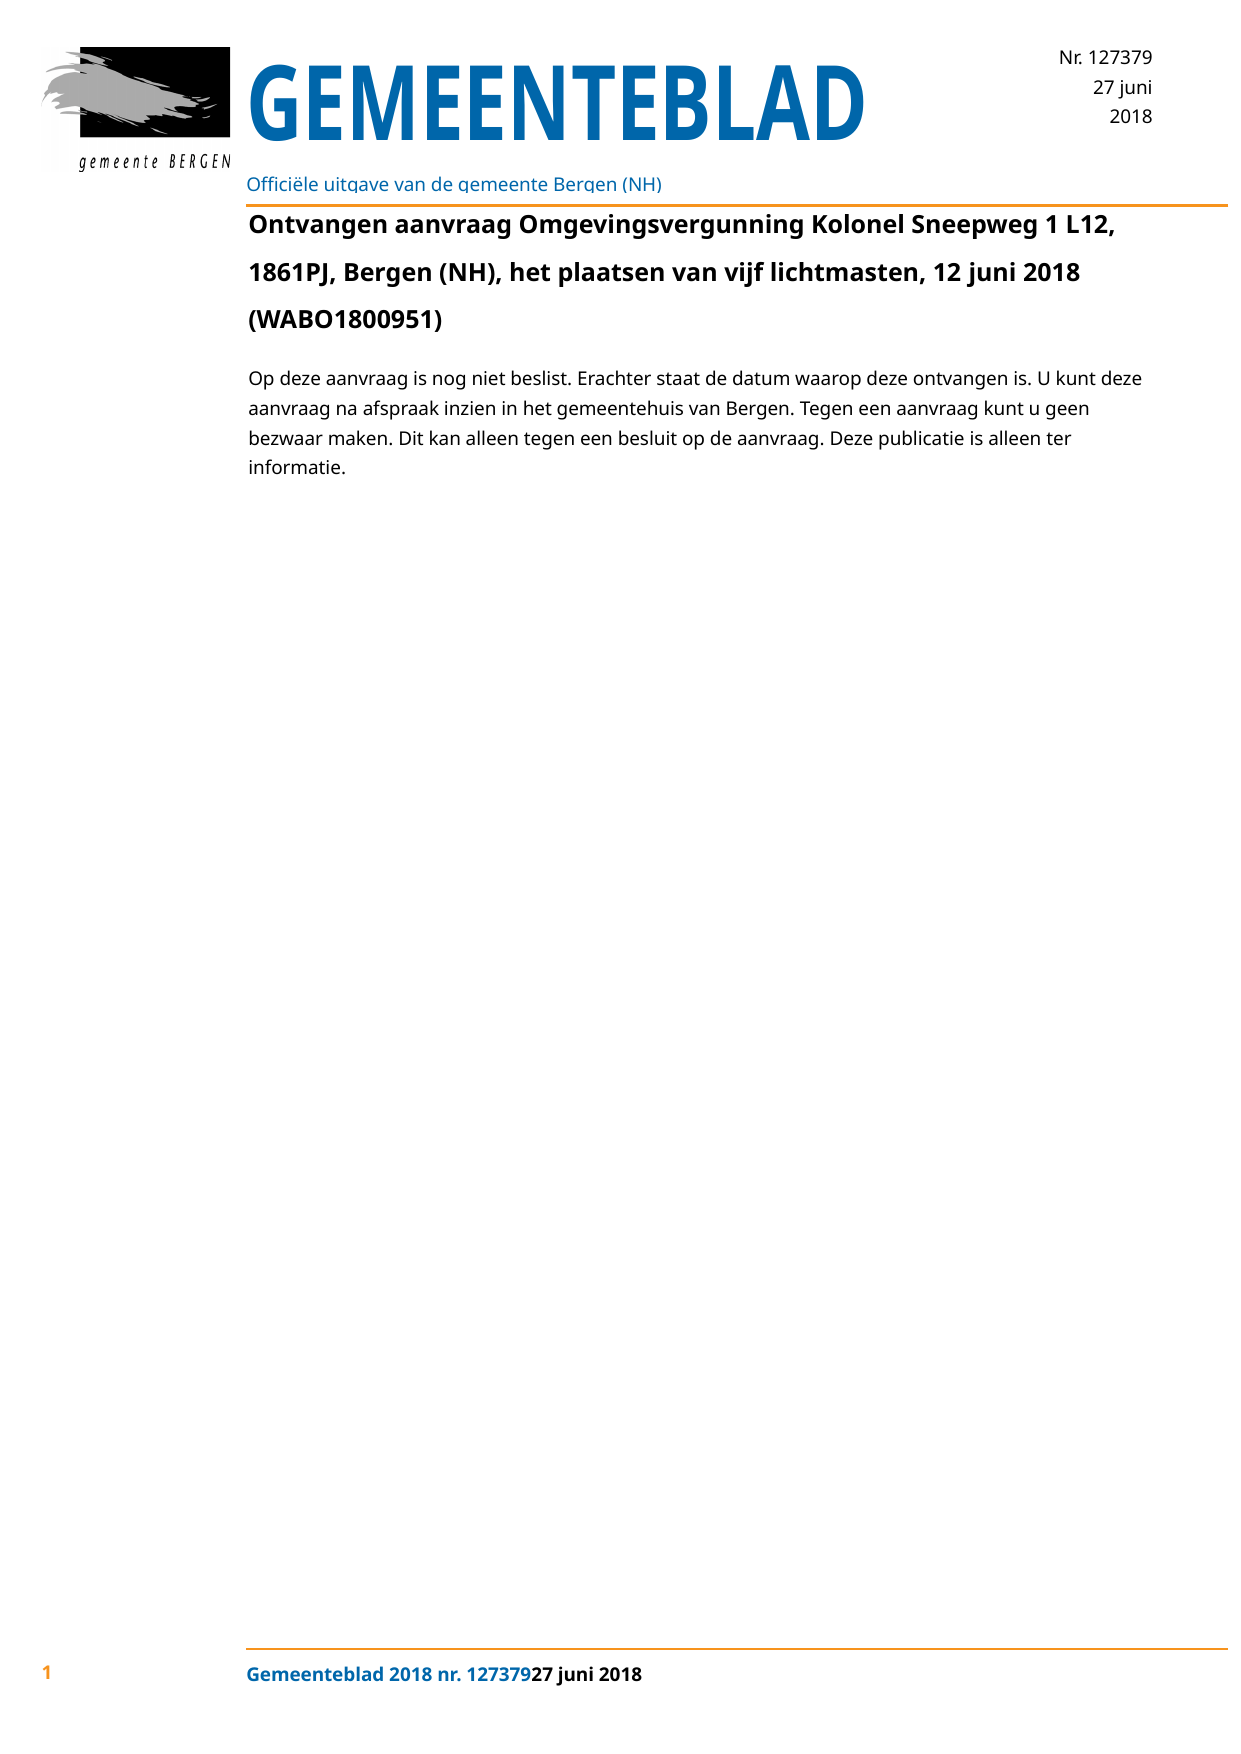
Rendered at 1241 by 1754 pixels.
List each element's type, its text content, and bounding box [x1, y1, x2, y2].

text Op deze aanvraag is nog niet beslist. Erachter staat de datum waarop deze ontvangen is. U kunt deze aanvraag na afspraak inzien in het gemeentehuis van Bergen. Tegen een aanvraag kunt u geen bezwaar maken. Dit kan alleen tegen een besluit op de aanvraag. Deze publicatie is alleen ter informatie. [248, 366, 1152, 480]
text Ontvangen aanvraag Omgevingsvergunning Kolonel Sneepweg 1 L12, 1861PJ, Bergen (NH), het plaatsen van vijf lichtmasten, 12 juni 2018 (WABO1800951) [248, 207, 1152, 336]
picture [41, 47, 231, 172]
